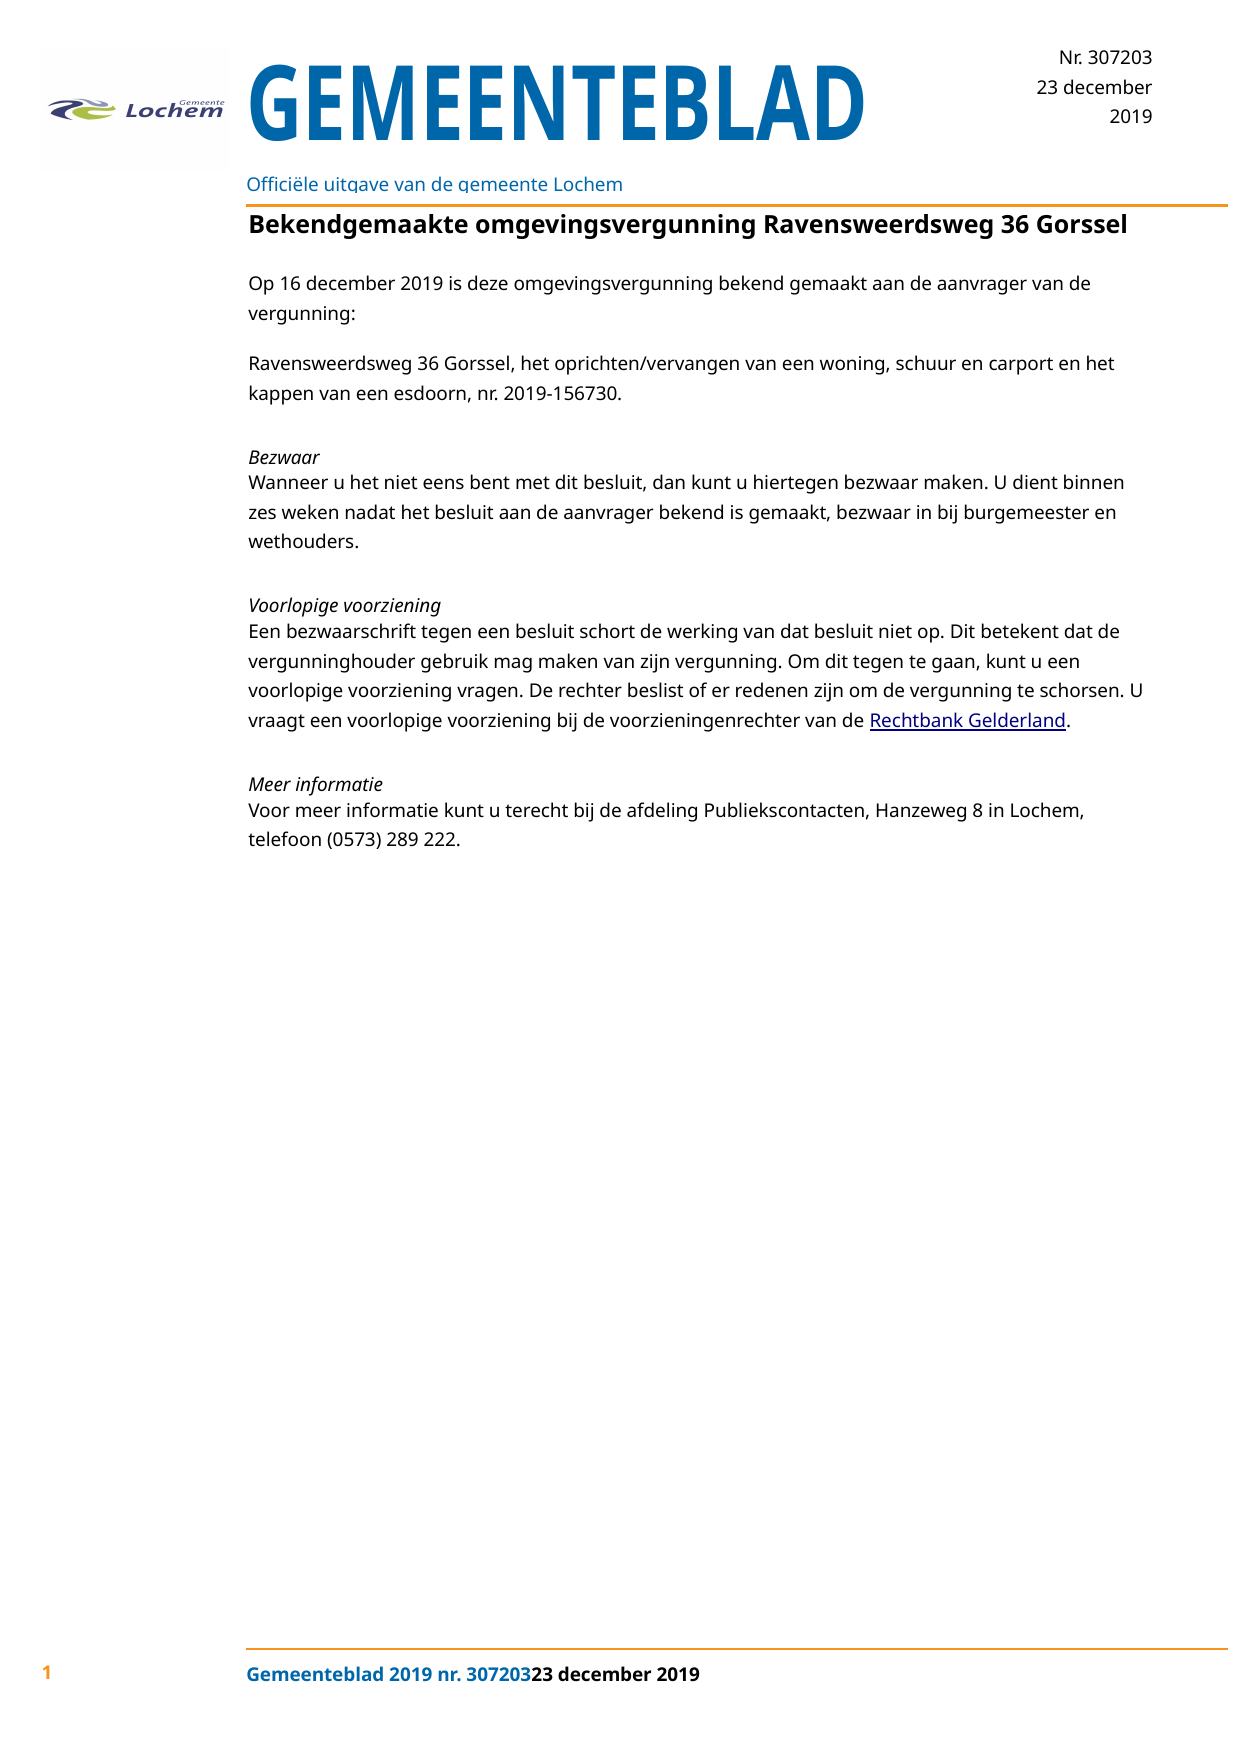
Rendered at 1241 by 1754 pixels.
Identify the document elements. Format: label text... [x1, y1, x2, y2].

text Een bezwaarschrift tegen een besluit schort de werking van dat besluit niet op. Dit betekent dat de vergunninghouder gebruik mag maken van zijn vergunning. Om dit tegen te gaan, kunt u een voorlopige voorziening vragen. De rechter beslist of er redenen zijn om de vergunning te schorsen. U vraagt een voorlopige voorziening bij de voorzieningenrechter van de Rechtbank Gelderland. [248, 618, 1152, 733]
text Voor meer informatie kunt u terecht bij de afdeling Publiekscontacten, Hanzeweg 8 in Lochem, telefoon (0573) 289 222. [248, 797, 1152, 852]
text Meer informatie [248, 771, 1152, 797]
text Bekendgemaakte omgevingsvergunning Ravensweerdsweg 36 Gorssel [248, 207, 1152, 241]
text Ravensweerdsweg 36 Gorssel, het oprichten/vervangen van een woning, schuur en carport en het kappen van een esdoorn, nr. 2019-156730. [248, 350, 1152, 406]
picture [41, 47, 231, 172]
text Bezwaar [248, 444, 1152, 469]
text Op 16 december 2019 is deze omgevingsvergunning bekend gemaakt aan de aanvrager van de vergunning: [248, 270, 1152, 326]
text Voorlopige voorziening [248, 593, 1152, 618]
text Wanneer u het niet eens bent met dit besluit, dan kunt u hiertegen bezwaar maken. U dient binnen zes weken nadat het besluit aan de aanvrager bekend is gemaakt, bezwaar in bij burgemeester en wethouders. [248, 469, 1152, 554]
